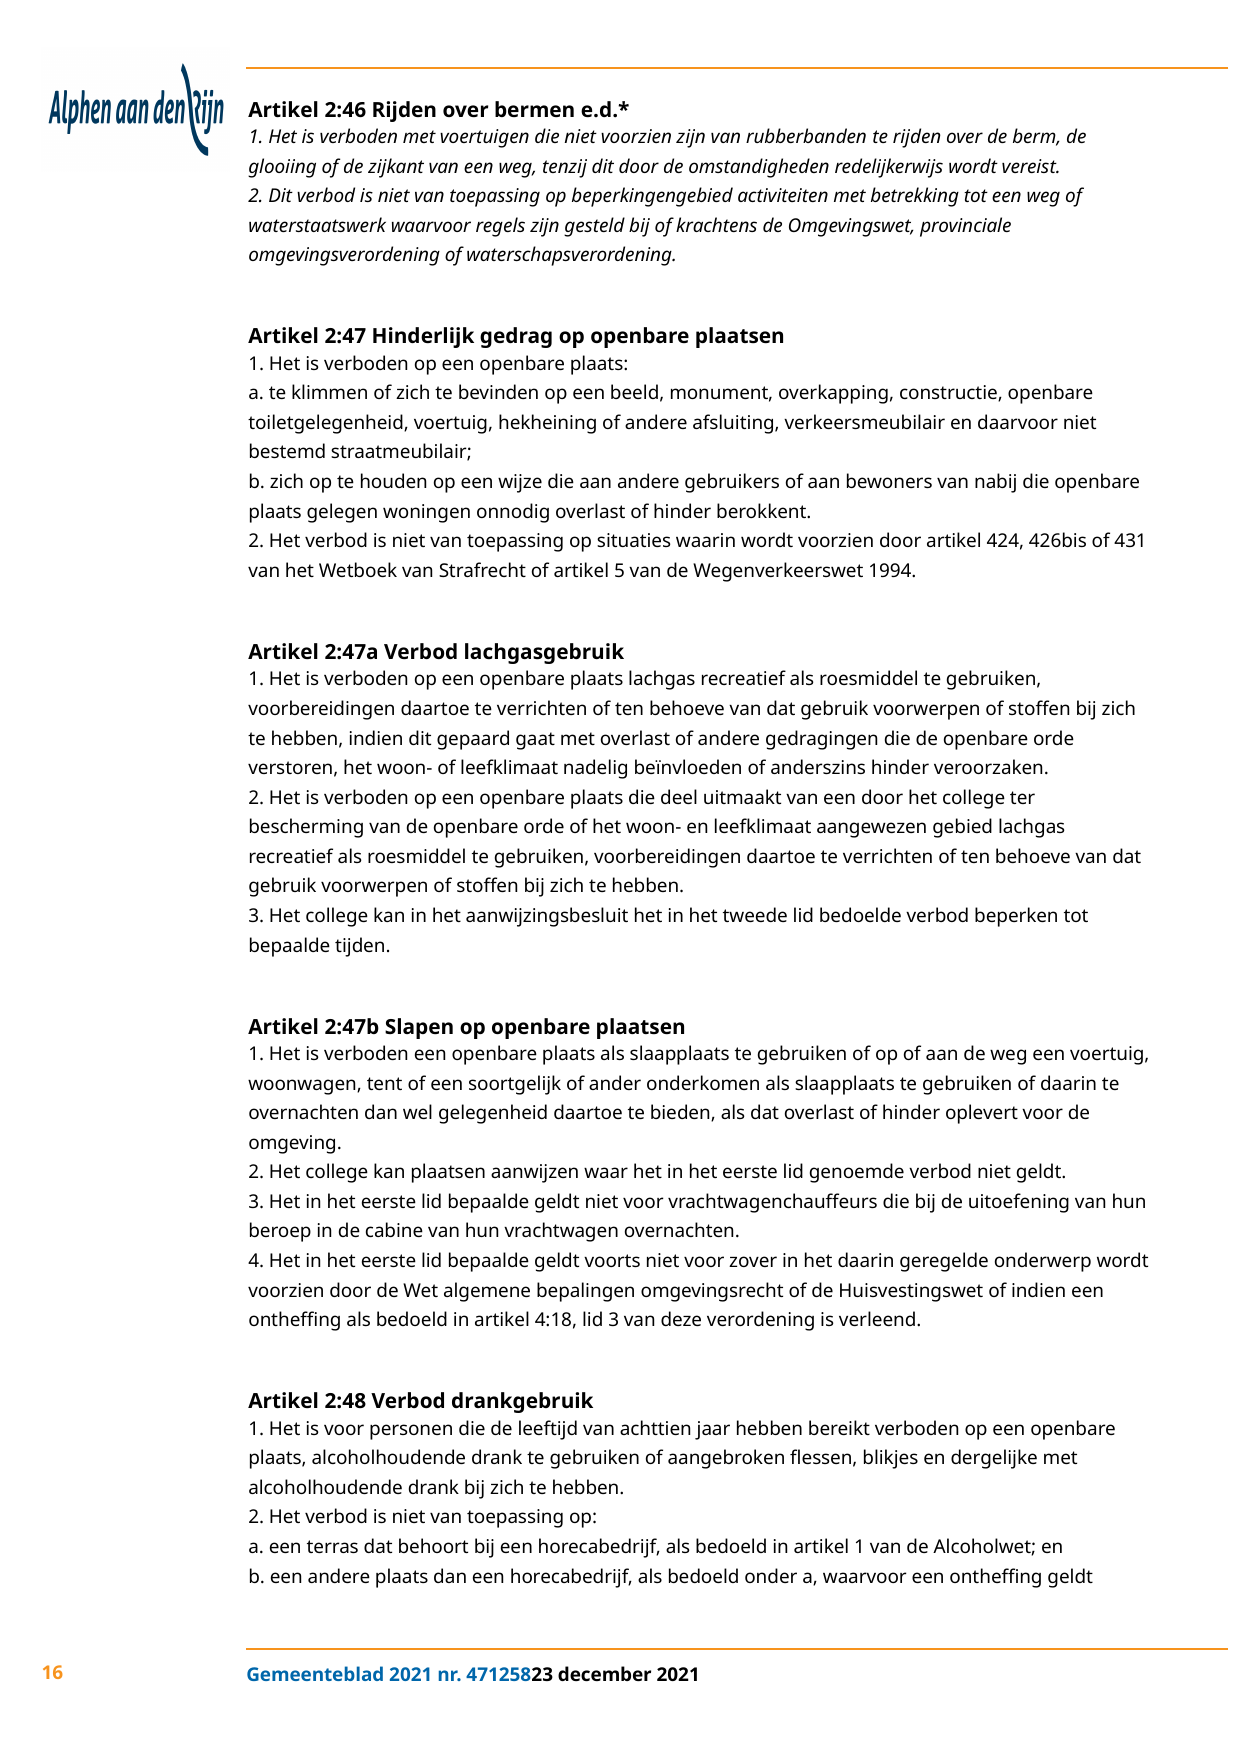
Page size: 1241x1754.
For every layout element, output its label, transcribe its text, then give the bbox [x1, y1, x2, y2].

text 1. Het is verboden een openbare plaats als slaapplaats te gebruiken of op of aan de weg een voertuig, woonwagen, tent of een soortgelijk of ander onderkomen als slaapplaats te gebruiken of daarin te overnachten dan wel gelegenheid daartoe te bieden, als dat overlast of hinder oplevert voor de omgeving. [248, 1040, 1152, 1155]
text b. zich op te houden op een wijze die aan andere gebruikers of aan bewoners van nabij die openbare plaats gelegen woningen onnodig overlast of hinder berokkent. [248, 468, 1152, 524]
text a. een terras dat behoort bij een horecabedrijf, als bedoeld in artikel 1 van de Alcoholwet; en [248, 1533, 1152, 1559]
text 1. Het is verboden op een openbare plaats lachgas recreatief als roesmiddel te gebruiken, voorbereidingen daartoe te verrichten of ten behoeve van dat gebruik voorwerpen of stoffen bij zich te hebben, indien dit gepaard gaat met overlast of andere gedragingen die de openbare orde verstoren, het woon- of leefklimaat nadelig beïnvloeden of anderszins hinder veroorzaken. [248, 666, 1152, 780]
text 2. Dit verbod is niet van toepassing op beperkingengebied activiteiten met betrekking tot een weg of waterstaatswerk waarvoor regels zijn gesteld bij of krachtens de Omgevingswet, provinciale omgevingsverordening of waterschapsverordening. [248, 182, 1152, 267]
text Artikel 2:47 Hinderlijk gedrag op openbare plaatsen [248, 322, 1152, 350]
text Artikel 2:48 Verbod drankgebruik [248, 1386, 1152, 1415]
text Artikel 2:47a Verbod lachgasgebruik [248, 637, 1152, 666]
text Artikel 2:47b Slapen op openbare plaatsen [248, 1012, 1152, 1040]
text 2. Het verbod is niet van toepassing op situaties waarin wordt voorzien door artikel 424, 426bis of 431 van het Wetboek van Strafrecht of artikel 5 van de Wegenverkeerswet 1994. [248, 527, 1152, 583]
text Artikel 2:46 Rijden over bermen e.d.* [248, 95, 1152, 123]
text 1. Het is verboden met voertuigen die niet voorzien zijn van rubberbanden te rijden over de berm, de glooiing of de zijkant van een weg, tenzij dit door de omstandigheden redelijkerwijs wordt vereist. [248, 123, 1152, 178]
text a. te klimmen of zich te bevinden op een beeld, monument, overkapping, constructie, openbare toiletgelegenheid, voertuig, hekheining of andere afsluiting, verkeersmeubilair en daarvoor niet bestemd straatmeubilair; [248, 379, 1152, 464]
text 3. Het in het eerste lid bepaalde geldt niet voor vrachtwagenchauffeurs die bij de uitoefening van hun beroep in de cabine van hun vrachtwagen overnachten. [248, 1188, 1152, 1243]
text 2. Het college kan plaatsen aanwijzen waar het in het eerste lid genoemde verbod niet geldt. [248, 1158, 1152, 1184]
text 3. Het college kan in het aanwijzingsbesluit het in het tweede lid bedoelde verbod beperken tot bepaalde tijden. [248, 902, 1152, 957]
text b. een andere plaats dan een horecabedrijf, als bedoeld onder a, waarvoor een ontheffing geldt [248, 1563, 1152, 1588]
picture [41, 47, 231, 172]
text 1. Het is verboden op een openbare plaats: [248, 350, 1152, 376]
text 4. Het in het eerste lid bepaalde geldt voorts niet voor zover in het daarin geregelde onderwerp wordt voorzien door de Wet algemene bepalingen omgevingsrecht of de Huisvestingswet of indien een ontheffing als bedoeld in artikel 4:18, lid 3 van deze verordening is verleend. [248, 1247, 1152, 1332]
text 2. Het verbod is niet van toepassing op: [248, 1504, 1152, 1529]
text 1. Het is voor personen die de leeftijd van achttien jaar hebben bereikt verboden op een openbare plaats, alcoholhoudende drank te gebruiken of aangebroken flessen, blikjes en dergelijke met alcoholhoudende drank bij zich te hebben. [248, 1415, 1152, 1500]
text 2. Het is verboden op een openbare plaats die deel uitmaakt van een door het college ter bescherming van de openbare orde of het woon- en leefklimaat aangewezen gebied lachgas recreatief als roesmiddel te gebruiken, voorbereidingen daartoe te verrichten of ten behoeve van dat gebruik voorwerpen of stoffen bij zich te hebben. [248, 784, 1152, 898]
